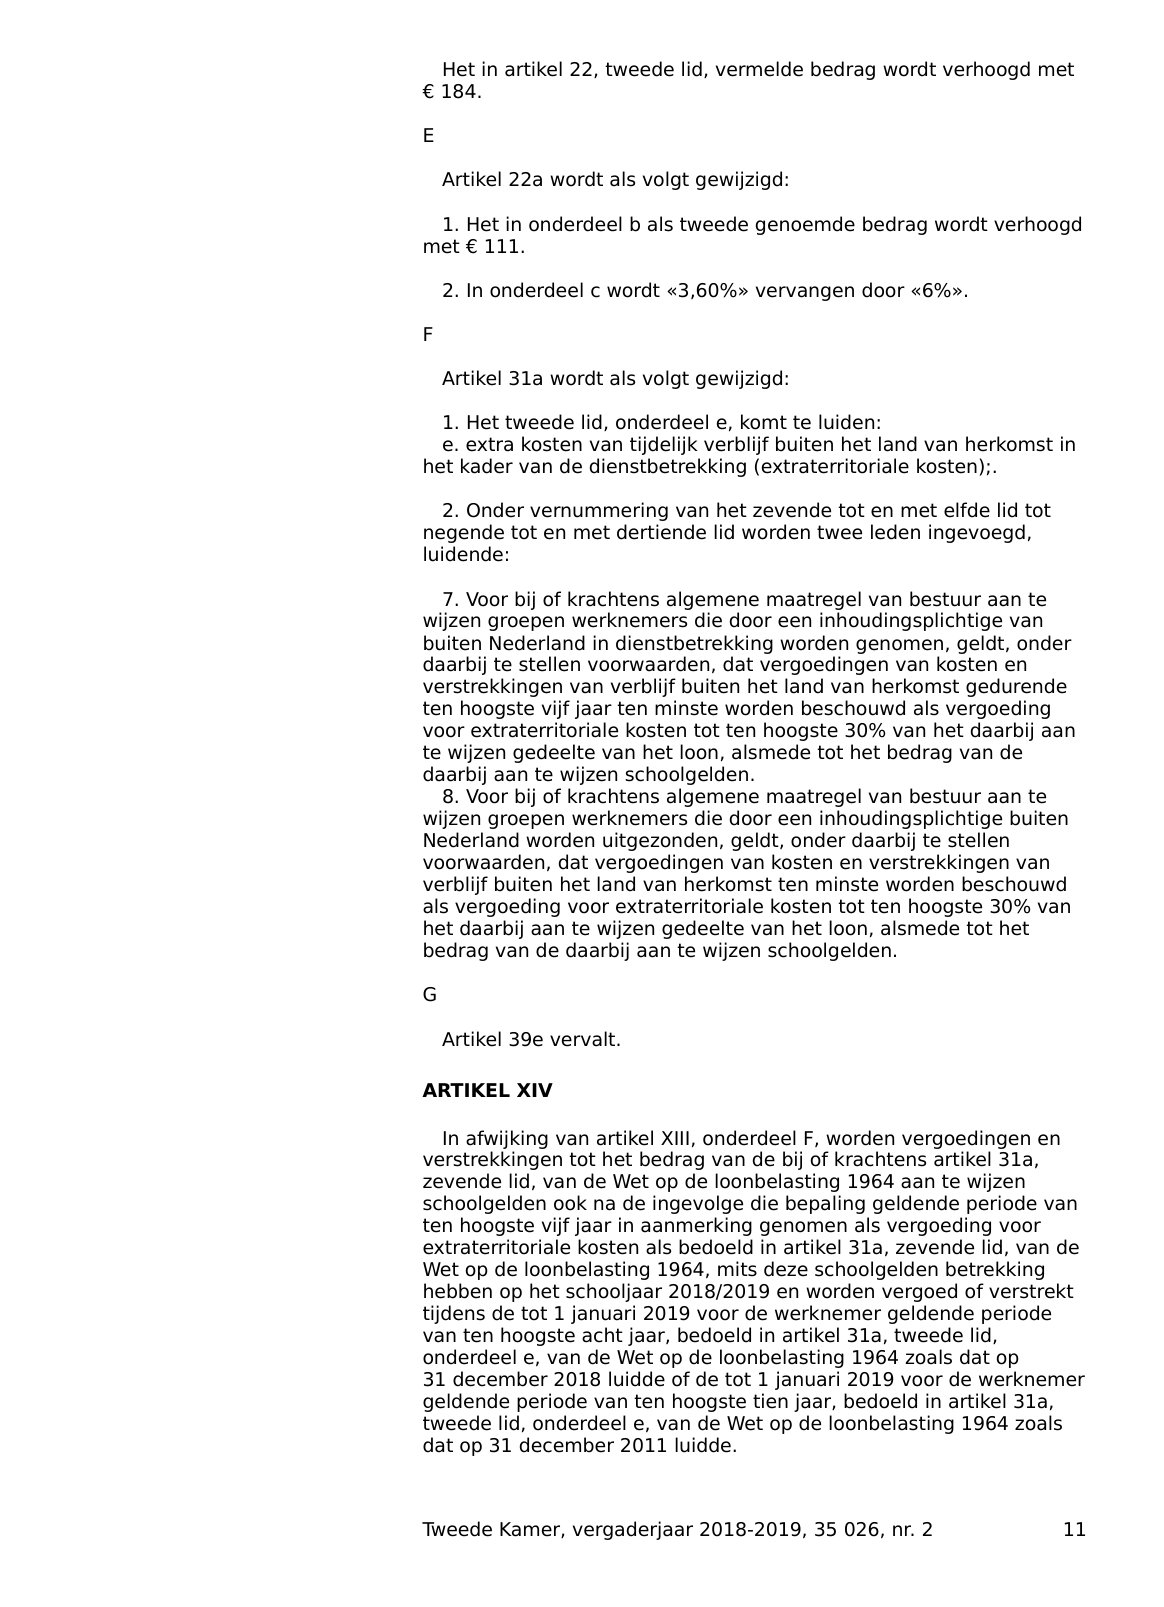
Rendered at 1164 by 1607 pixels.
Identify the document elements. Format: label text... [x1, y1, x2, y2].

subtitle ARTIKEL XIV [422, 1080, 1087, 1102]
text Artikel 39e vervalt. [422, 1028, 1087, 1050]
text In afwijking van artikel XIII, onderdeel F, worden vergoedingen en verstrekkingen tot het bedrag van de bij of krachtens artikel 31a, zevende lid, van de Wet op de loonbelasting 1964 aan te wijzen schoolgelden ook na de ingevolge die bepaling geldende periode van ten hoogste vijf jaar in aanmerking genomen als vergoeding voor extraterritoriale kosten als bedoeld in artikel 31a, zevende lid, van de Wet op de loonbelasting 1964, mits deze schoolgelden betrekking hebben op het schooljaar 2018/2019 en worden vergoed of verstrekt tijdens de tot 1 januari 2019 voor de werknemer geldende periode van ten hoogste acht jaar, bedoeld in artikel 31a, tweede lid, onderdeel e, van de Wet op de loonbelasting 1964 zoals dat op 31 december 2018 luidde of de tot 1 januari 2019 voor de werknemer geldende periode van ten hoogste tien jaar, bedoeld in artikel 31a, tweede lid, onderdeel e, van de Wet op de loonbelasting 1964 zoals dat op 31 december 2011 luidde. [422, 1127, 1087, 1457]
text 7. Voor bij of krachtens algemene maatregel van bestuur aan te wijzen groepen werknemers die door een inhoudingsplichtige van buiten Nederland in dienstbetrekking worden genomen, geldt, onder daarbij te stellen voorwaarden, dat vergoedingen van kosten en verstrekkingen van verblijf buiten het land van herkomst gedurende ten hoogste vijf jaar ten minste worden beschouwd als vergoeding voor extraterritoriale kosten tot ten hoogste 30% van het daarbij aan te wijzen gedeelte van het loon, alsmede tot het bedrag van de daarbij aan te wijzen schoolgelden. [422, 588, 1087, 786]
text 2. In onderdeel c wordt «3,60%» vervangen door «6%». [422, 280, 1087, 302]
text e. extra kosten van tijdelijk verblijf buiten het land van herkomst in het kader van de dienstbetrekking (extraterritoriale kosten);. [422, 434, 1087, 478]
text 1. Het in onderdeel b als tweede genoemde bedrag wordt verhoogd met € 111. [422, 213, 1087, 257]
text F [422, 324, 1087, 346]
text Het in artikel 22, tweede lid, vermelde bedrag wordt verhoogd met € 184. [422, 59, 1087, 103]
text 8. Voor bij of krachtens algemene maatregel van bestuur aan te wijzen groepen werknemers die door een inhoudingsplichtige buiten Nederland worden uitgezonden, geldt, onder daarbij te stellen voorwaarden, dat vergoedingen van kosten en verstrekkingen van verblijf buiten het land van herkomst ten minste worden beschouwd als vergoeding voor extraterritoriale kosten tot ten hoogste 30% van het daarbij aan te wijzen gedeelte van het loon, alsmede tot het bedrag van de daarbij aan te wijzen schoolgelden. [422, 786, 1087, 962]
text Artikel 22a wordt als volgt gewijzigd: [422, 169, 1087, 191]
text G [422, 984, 1087, 1006]
text 1. Het tweede lid, onderdeel e, komt te luiden: [422, 412, 1087, 434]
text E [422, 125, 1087, 147]
text 2. Onder vernummering van het zevende tot en met elfde lid tot negende tot en met dertiende lid worden twee leden ingevoegd, luidende: [422, 500, 1087, 566]
text Artikel 31a wordt als volgt gewijzigd: [422, 368, 1087, 390]
